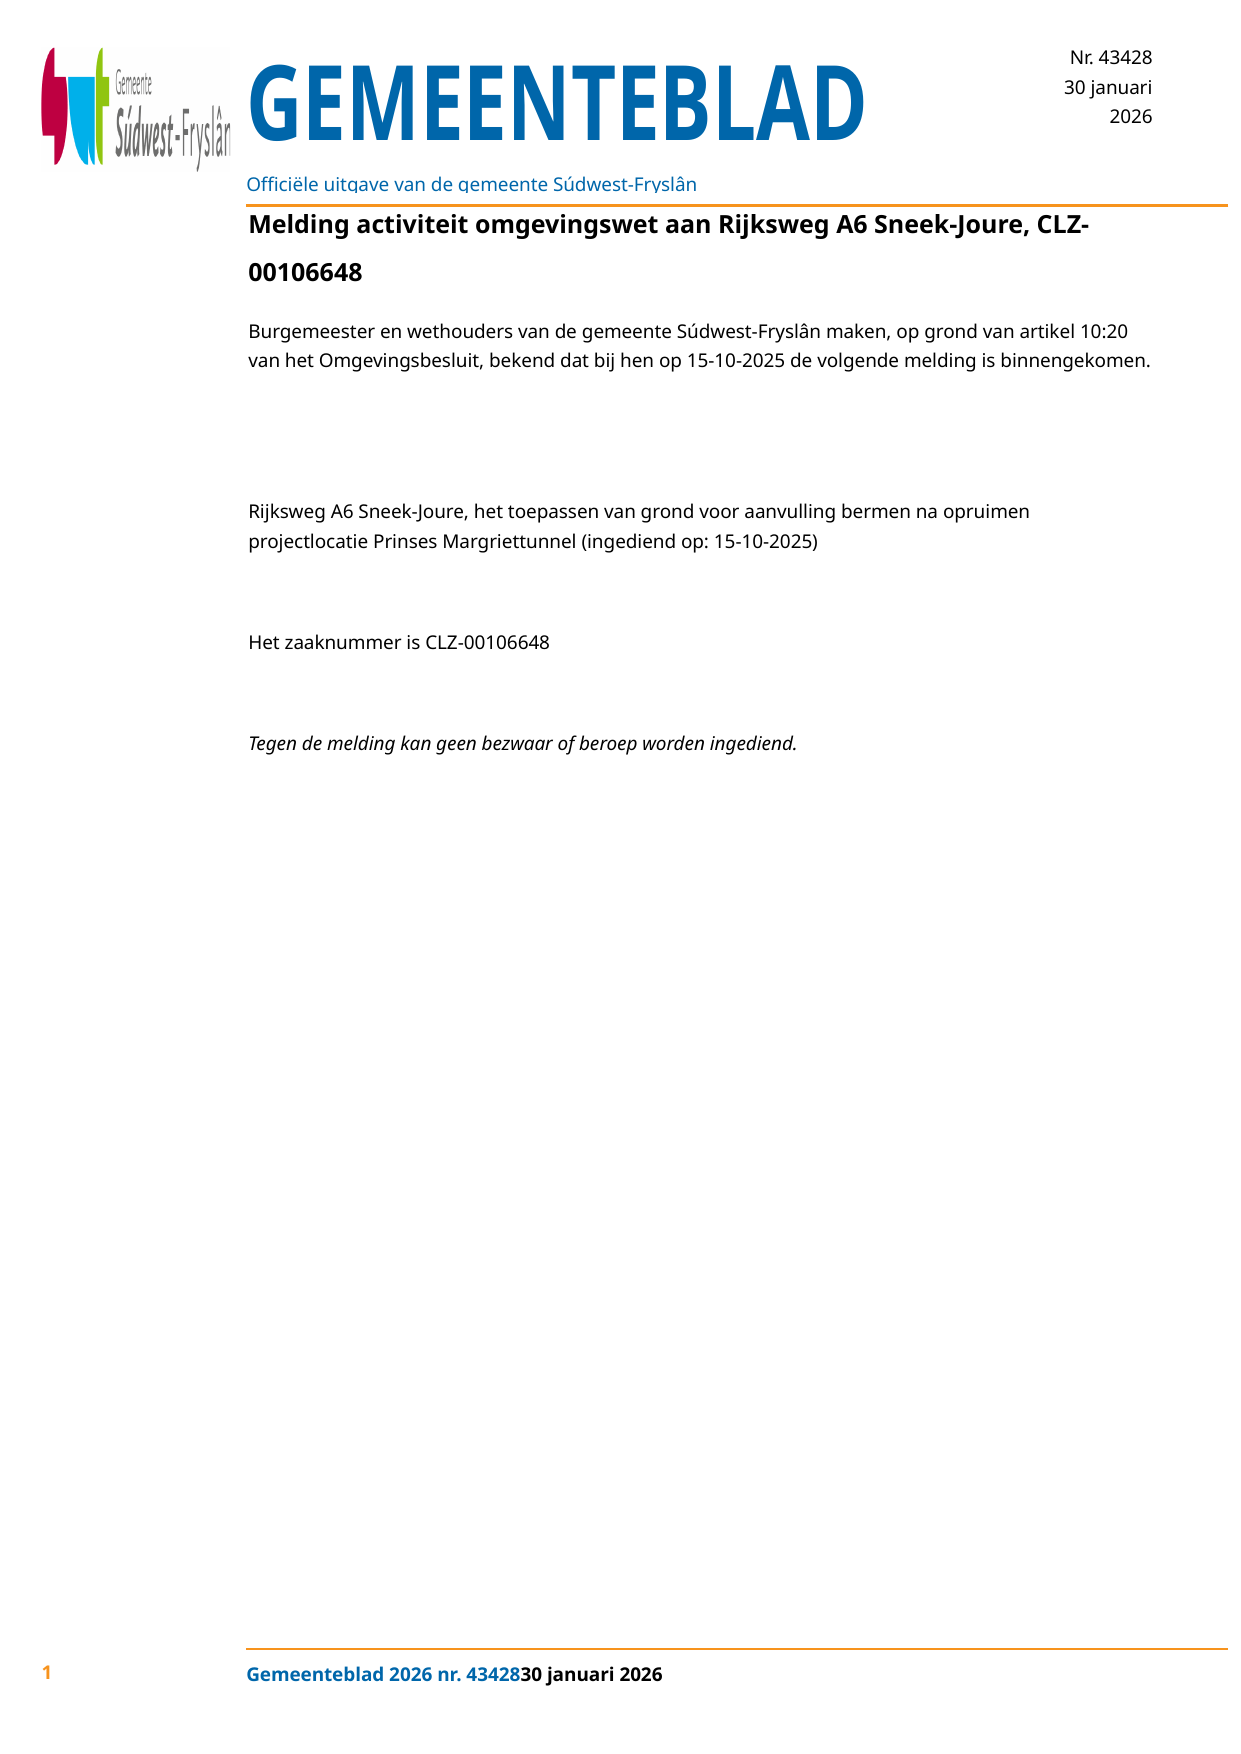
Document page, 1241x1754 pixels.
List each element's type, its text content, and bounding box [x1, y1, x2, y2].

text Rijksweg A6 Sneek-Joure, het toepassen van grond voor aanvulling bermen na opruimen projectlocatie Prinses Margriettunnel (ingediend op: 15-10-2025) [248, 499, 1152, 554]
picture [41, 47, 231, 172]
text Tegen de melding kan geen bezwaar of beroep worden ingediend. [248, 730, 1152, 756]
text Burgemeester en wethouders van de gemeente Súdwest-Fryslân maken, op grond van artikel 10:20 van het Omgevingsbesluit, bekend dat bij hen op 15-10-2025 de volgende melding is binnengekomen. [248, 318, 1152, 373]
text Melding activiteit omgevingswet aan Rijksweg A6 Sneek-Joure, CLZ-00106648 [248, 207, 1152, 288]
text Het zaaknummer is CLZ-00106648 [248, 629, 1152, 655]
